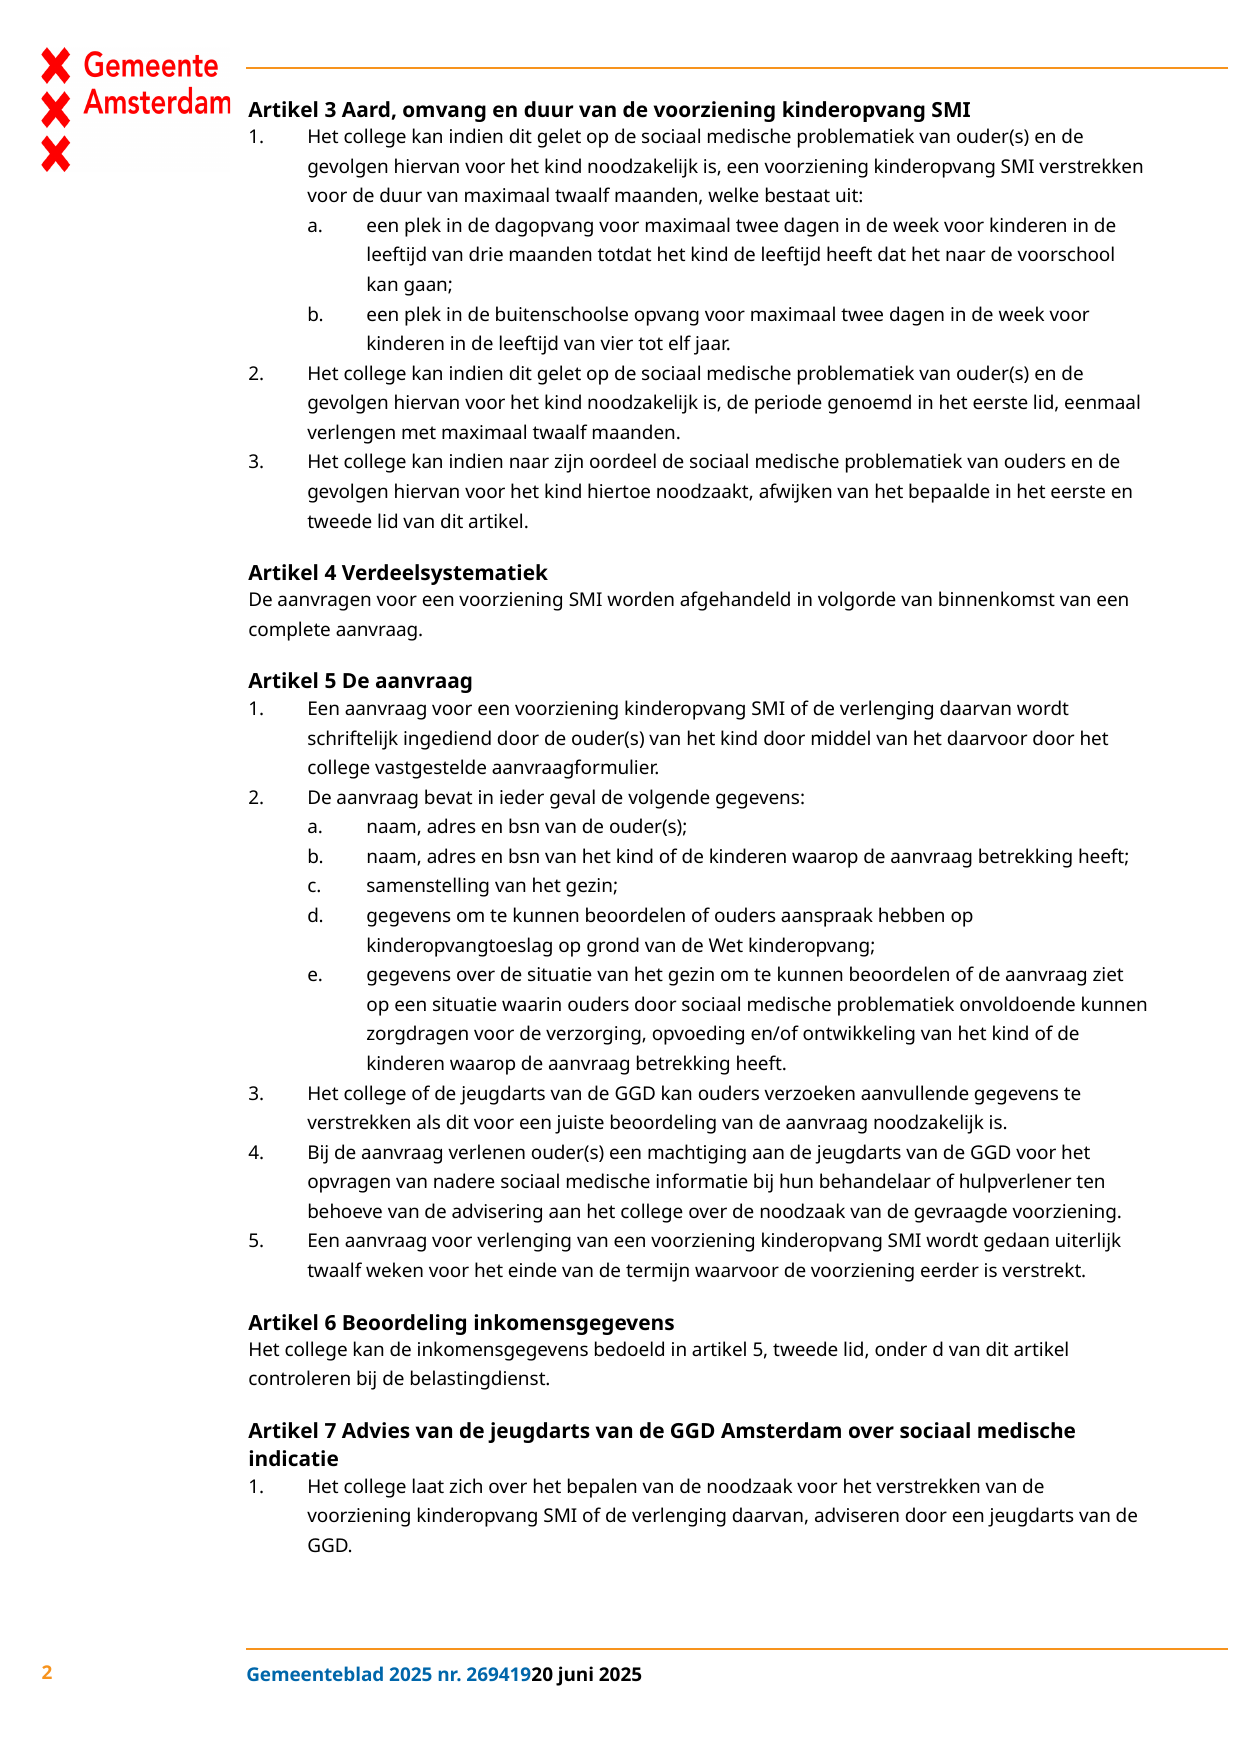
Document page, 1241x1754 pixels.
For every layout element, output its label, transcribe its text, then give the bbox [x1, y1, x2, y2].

text Artikel 7 Advies van de jeugdarts van de GGD Amsterdam over sociaal medische indicatie [248, 1416, 1152, 1473]
list naam, adres en bsn van de ouder(s); [307, 813, 1152, 839]
text Artikel 3 Aard, omvang en duur van de voorziening kinderopvang SMI [248, 95, 1152, 123]
list Bij de aanvraag verlenen ouder(s) een machtiging aan de jeugdarts van de GGD voor het opvragen van nadere sociaal medische informatie bij hun behandelaar of hulpverlener ten behoeve van de advisering aan het college over de noodzaak van de gevraagde voorziening. [248, 1139, 1152, 1224]
picture [41, 47, 231, 172]
list Een aanvraag voor verlenging van een voorziening kinderopvang SMI wordt gedaan uiterlijk twaalf weken voor het einde van de termijn waarvoor de voorziening eerder is verstrekt. [248, 1228, 1152, 1283]
list samenstelling van het gezin; [307, 873, 1152, 898]
list een plek in de buitenschoolse opvang voor maximaal twee dagen in de week voor kinderen in de leeftijd van vier tot elf jaar. [307, 301, 1152, 356]
list gegevens over de situatie van het gezin om te kunnen beoordelen of de aanvraag ziet op een situatie waarin ouders door sociaal medische problematiek onvoldoende kunnen zorgdragen voor de verzorging, opvoeding en/of ontwikkeling van het kind of de kinderen waarop de aanvraag betrekking heeft. [307, 961, 1152, 1076]
text Artikel 6 Beoordeling inkomensgegevens [248, 1308, 1152, 1336]
list Het college kan indien dit gelet op de sociaal medische problematiek van ouder(s) en de gevolgen hiervan voor het kind noodzakelijk is, een voorziening kinderopvang SMI verstrekken voor de duur van maximaal twaalf maanden, welke bestaat uit: [248, 123, 1152, 208]
list Het college of de jeugdarts van de GGD kan ouders verzoeken aanvullende gegevens te verstrekken als dit voor een juiste beoordeling van de aanvraag noodzakelijk is. [248, 1080, 1152, 1135]
list Het college laat zich over het bepalen van de noodzaak voor het verstrekken van de voorziening kinderopvang SMI of de verlenging daarvan, adviseren door een jeugdarts van de GGD. [248, 1473, 1152, 1558]
list Het college kan indien dit gelet op de sociaal medische problematiek van ouder(s) en de gevolgen hiervan voor het kind noodzakelijk is, de periode genoemd in het eerste lid, eenmaal verlengen met maximaal twaalf maanden. [248, 360, 1152, 445]
text De aanvragen voor een voorziening SMI worden afgehandeld in volgorde van binnenkomst van een complete aanvraag. [248, 587, 1152, 642]
list De aanvraag bevat in ieder geval de volgende gegevens: [248, 784, 1152, 809]
list Het college kan indien naar zijn oordeel de sociaal medische problematiek van ouders en de gevolgen hiervan voor het kind hiertoe noodzaakt, afwijken van het bepaalde in het eerste en tweede lid van dit artikel. [248, 449, 1152, 533]
list gegevens om te kunnen beoordelen of ouders aanspraak hebben op kinderopvangtoeslag op grond van de Wet kinderopvang; [307, 902, 1152, 957]
text Artikel 4 Verdeelsystematiek [248, 558, 1152, 587]
list Een aanvraag voor een voorziening kinderopvang SMI of de verlenging daarvan wordt schriftelijk ingediend door de ouder(s) van het kind door middel van het daarvoor door het college vastgestelde aanvraagformulier. [248, 695, 1152, 780]
list een plek in de dagopvang voor maximaal twee dagen in de week voor kinderen in de leeftijd van drie maanden totdat het kind de leeftijd heeft dat het naar de voorschool kan gaan; [307, 212, 1152, 297]
text Het college kan de inkomensgegevens bedoeld in artikel 5, tweede lid, onder d van dit artikel controleren bij de belastingdienst. [248, 1336, 1152, 1391]
text Artikel 5 De aanvraag [248, 667, 1152, 695]
list naam, adres en bsn van het kind of de kinderen waarop de aanvraag betrekking heeft; [307, 843, 1152, 869]
